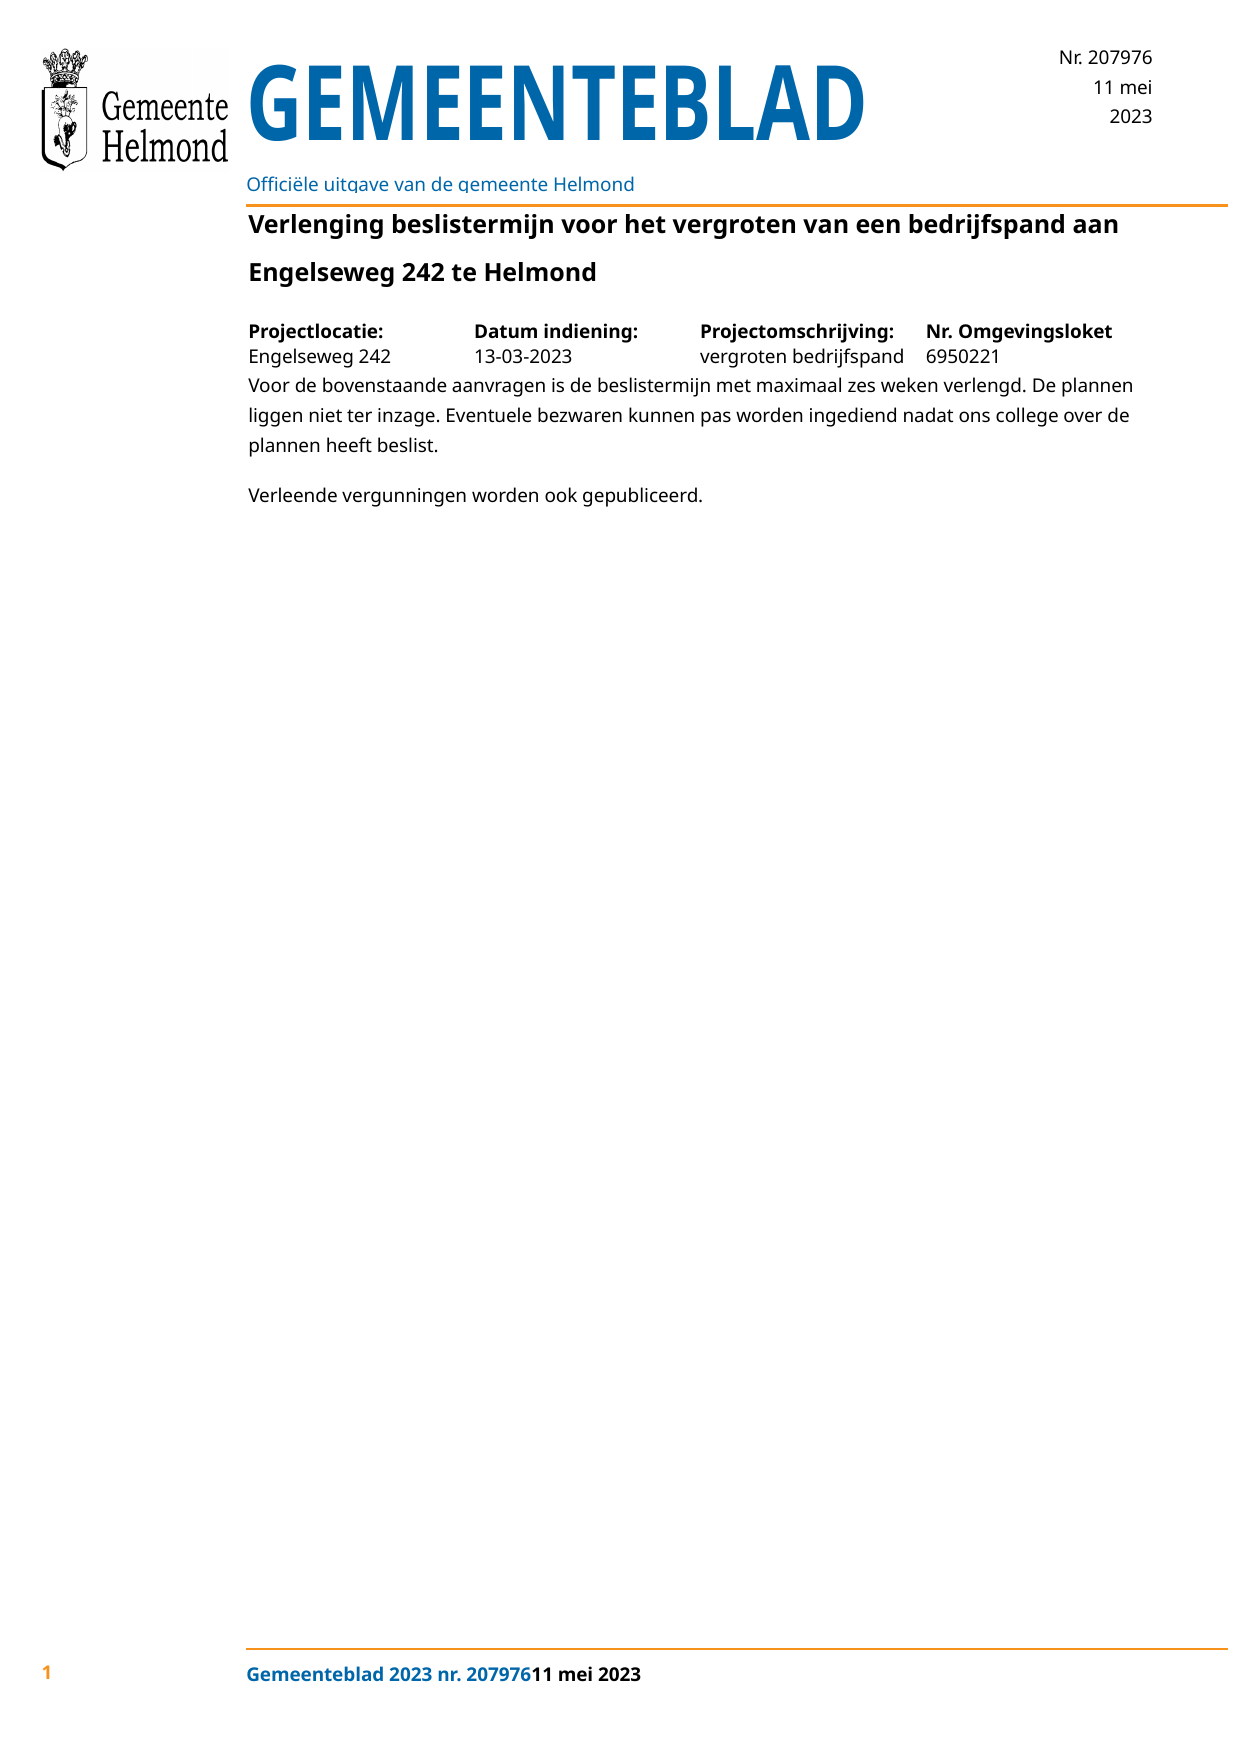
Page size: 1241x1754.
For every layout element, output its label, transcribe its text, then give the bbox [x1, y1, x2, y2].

table_header Projectomschrijving: [700, 318, 926, 344]
text Verleende vergunningen worden ook gepubliceerd. [248, 482, 1152, 508]
table_header Projectlocatie: [248, 318, 474, 344]
table_cell Engelseweg 242 [248, 344, 474, 369]
text Voor de bovenstaande aanvragen is de beslistermijn met maximaal zes weken verlengd. De plannen liggen niet ter inzage. Eventuele bezwaren kunnen pas worden ingediend nadat ons college over de plannen heeft beslist. [248, 373, 1152, 458]
table_cell 6950221 [926, 344, 1152, 369]
picture [41, 47, 231, 172]
text Verlenging beslistermijn voor het vergroten van een bedrijfspand aan Engelseweg 242 te Helmond [248, 207, 1152, 288]
table_header Datum indiening: [474, 318, 700, 344]
table_header Nr. Omgevingsloket [926, 318, 1152, 344]
table_cell 13-03-2023 [474, 344, 700, 369]
table_cell vergroten bedrijfspand [700, 344, 926, 369]
